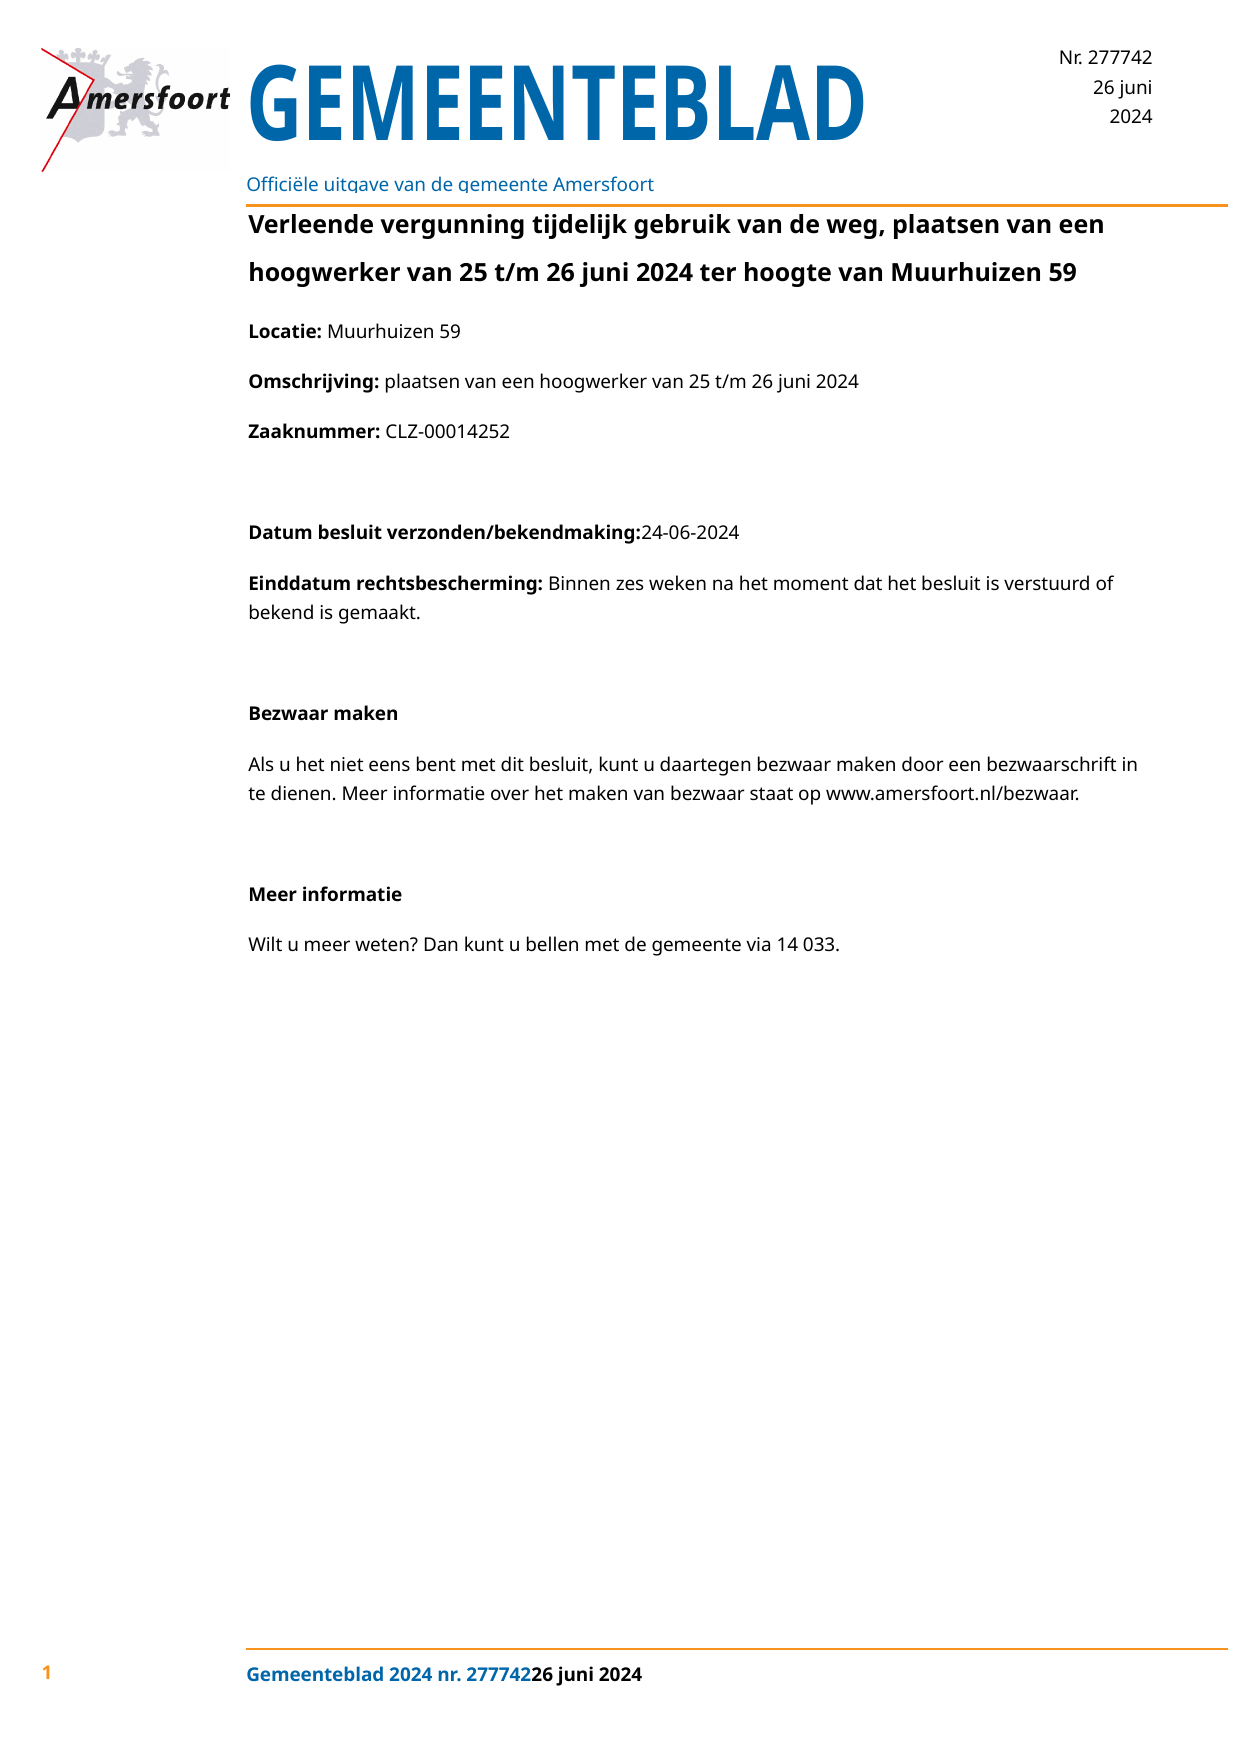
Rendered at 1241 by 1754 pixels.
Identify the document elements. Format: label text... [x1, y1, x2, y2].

text Omschrijving: plaatsen van een hoogwerker van 25 t/m 26 juni 2024 [248, 368, 1152, 394]
text Locatie: Muurhuizen 59 [248, 318, 1152, 344]
text Verleende vergunning tijdelijk gebruik van de weg, plaatsen van een hoogwerker van 25 t/m 26 juni 2024 ter hoogte van Muurhuizen 59 [248, 207, 1152, 288]
text Meer informatie [248, 881, 1152, 907]
picture [41, 47, 231, 172]
text Einddatum rechtsbescherming: Binnen zes weken na het moment dat het besluit is verstuurd of bekend is gemaakt. [248, 570, 1152, 625]
text Bezwaar maken [248, 700, 1152, 726]
text Als u het niet eens bent met dit besluit, kunt u daartegen bezwaar maken door een bezwaarschrift in te dienen. Meer informatie over het maken van bezwaar staat op www.amersfoort.nl/bezwaar. [248, 751, 1152, 806]
text Wilt u meer weten? Dan kunt u bellen met de gemeente via 14 033. [248, 932, 1152, 957]
text Datum besluit verzonden/bekendmaking:24-06-2024 [248, 519, 1152, 545]
text Zaaknummer: CLZ-00014252 [248, 419, 1152, 444]
